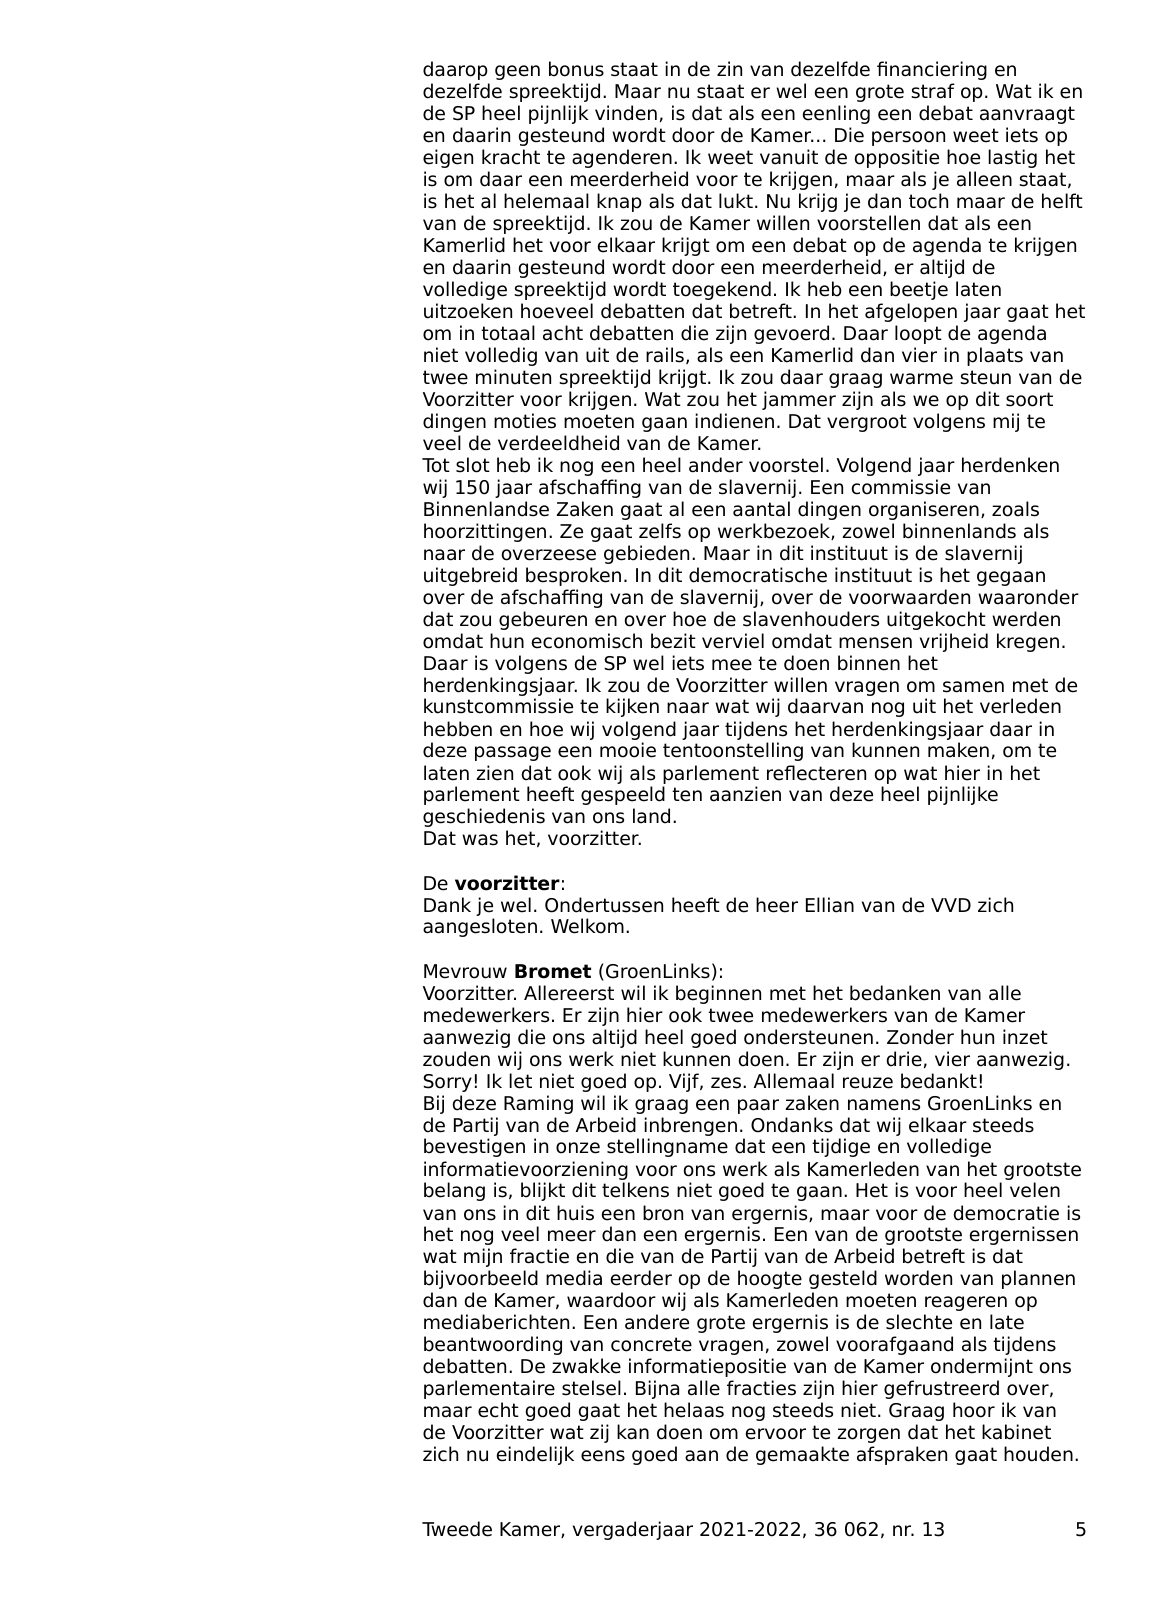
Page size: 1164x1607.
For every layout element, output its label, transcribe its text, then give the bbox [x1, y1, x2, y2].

text Tot slot heb ik nog een heel ander voorstel. Volgend jaar herdenken wij 150 jaar afschaffing van de slavernij. Een commissie van Binnenlandse Zaken gaat al een aantal dingen organiseren, zoals hoorzittingen. Ze gaat zelfs op werkbezoek, zowel binnenlands als naar de overzeese gebieden. Maar in dit instituut is de slavernij uitgebreid besproken. In dit democratische instituut is het gegaan over de afschaffing van de slavernij, over de voorwaarden waaronder dat zou gebeuren en over hoe de slavenhouders uitgekocht werden omdat hun economisch bezit verviel omdat mensen vrijheid kregen. Daar is volgens de SP wel iets mee te doen binnen het herdenkingsjaar. Ik zou de Voorzitter willen vragen om samen met de kunstcommissie te kijken naar wat wij daarvan nog uit het verleden hebben en hoe wij volgend jaar tijdens het herdenkingsjaar daar in deze passage een mooie tentoonstelling van kunnen maken, om te laten zien dat ook wij als parlement reflecteren op wat hier in het parlement heeft gespeeld ten aanzien van deze heel pijnlijke geschiedenis van ons land. [422, 455, 1087, 828]
text Voorzitter. Allereerst wil ik beginnen met het bedanken van alle medewerkers. Er zijn hier ook twee medewerkers van de Kamer aanwezig die ons altijd heel goed ondersteunen. Zonder hun inzet zouden wij ons werk niet kunnen doen. Er zijn er drie, vier aanwezig. Sorry! Ik let niet goed op. Vijf, zes. Allemaal reuze bedankt! [422, 983, 1087, 1092]
text daarop geen bonus staat in de zin van dezelfde financiering en dezelfde spreektijd. Maar nu staat er wel een grote straf op. Wat ik en de SP heel pijnlijk vinden, is dat als een eenling een debat aanvraagt en daarin gesteund wordt door de Kamer... Die persoon weet iets op eigen kracht te agenderen. Ik weet vanuit de oppositie hoe lastig het is om daar een meerderheid voor te krijgen, maar als je alleen staat, is het al helemaal knap als dat lukt. Nu krijg je dan toch maar de helft van de spreektijd. Ik zou de Kamer willen voorstellen dat als een Kamerlid het voor elkaar krijgt om een debat op de agenda te krijgen en daarin gesteund wordt door een meerderheid, er altijd de volledige spreektijd wordt toegekend. Ik heb een beetje laten uitzoeken hoeveel debatten dat betreft. In het afgelopen jaar gaat het om in totaal acht debatten die zijn gevoerd. Daar loopt de agenda niet volledig van uit de rails, als een Kamerlid dan vier in plaats van twee minuten spreektijd krijgt. Ik zou daar graag warme steun van de Voorzitter voor krijgen. Wat zou het jammer zijn als we op dit soort dingen moties moeten gaan indienen. Dat vergroot volgens mij te veel de verdeeldheid van de Kamer. [422, 59, 1087, 455]
text De voorzitter: [422, 872, 1087, 894]
text Dank je wel. Ondertussen heeft de heer Ellian van de VVD zich aangesloten. Welkom. [422, 894, 1087, 938]
text Mevrouw Bromet (GroenLinks): [422, 961, 1087, 983]
text Dat was het, voorzitter. [422, 828, 1087, 850]
text Bij deze Raming wil ik graag een paar zaken namens GroenLinks en de Partij van de Arbeid inbrengen. Ondanks dat wij elkaar steeds bevestigen in onze stellingname dat een tijdige en volledige informatievoorziening voor ons werk als Kamerleden van het grootste belang is, blijkt dit telkens niet goed te gaan. Het is voor heel velen van ons in dit huis een bron van ergernis, maar voor de democratie is het nog veel meer dan een ergernis. Een van de grootste ergernissen wat mijn fractie en die van de Partij van de Arbeid betreft is dat bijvoorbeeld media eerder op de hoogte gesteld worden van plannen dan de Kamer, waardoor wij als Kamerleden moeten reageren op mediaberichten. Een andere grote ergernis is de slechte en late beantwoording van concrete vragen, zowel voorafgaand als tijdens debatten. De zwakke informatiepositie van de Kamer ondermijnt ons parlementaire stelsel. Bijna alle fracties zijn hier gefrustreerd over, maar echt goed gaat het helaas nog steeds niet. Graag hoor ik van de Voorzitter wat zij kan doen om ervoor te zorgen dat het kabinet zich nu eindelijk eens goed aan de gemaakte afspraken gaat houden. [422, 1092, 1087, 1466]
